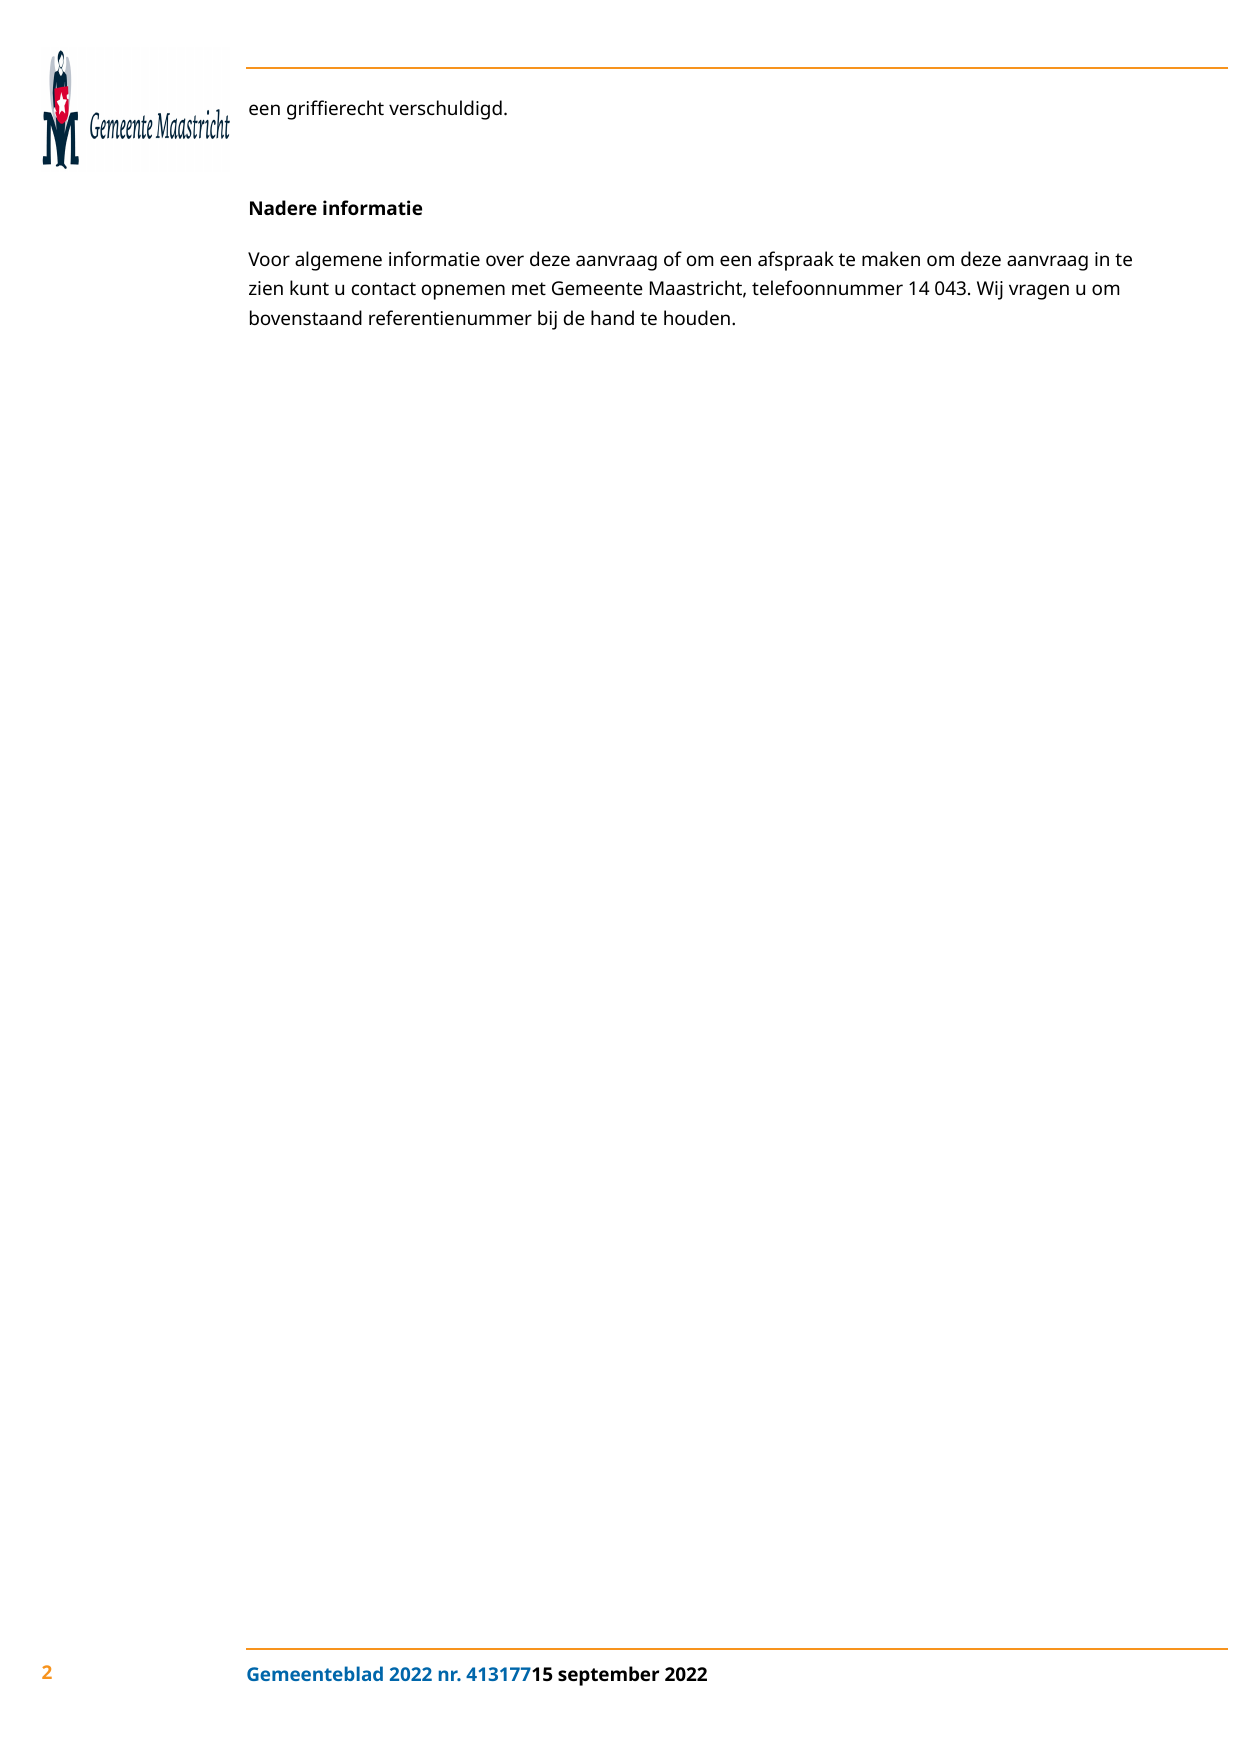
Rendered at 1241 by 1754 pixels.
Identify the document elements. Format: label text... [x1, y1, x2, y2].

text Nadere informatie [248, 196, 1152, 221]
text Voor algemene informatie over deze aanvraag of om een afspraak te maken om deze aanvraag in te zien kunt u contact opnemen met Gemeente Maastricht, telefoonnummer 14 043. Wij vragen u om bovenstaand referentienummer bij de hand te houden. [248, 246, 1152, 331]
picture [41, 47, 231, 172]
text een griffierecht verschuldigd. [248, 95, 1152, 121]
